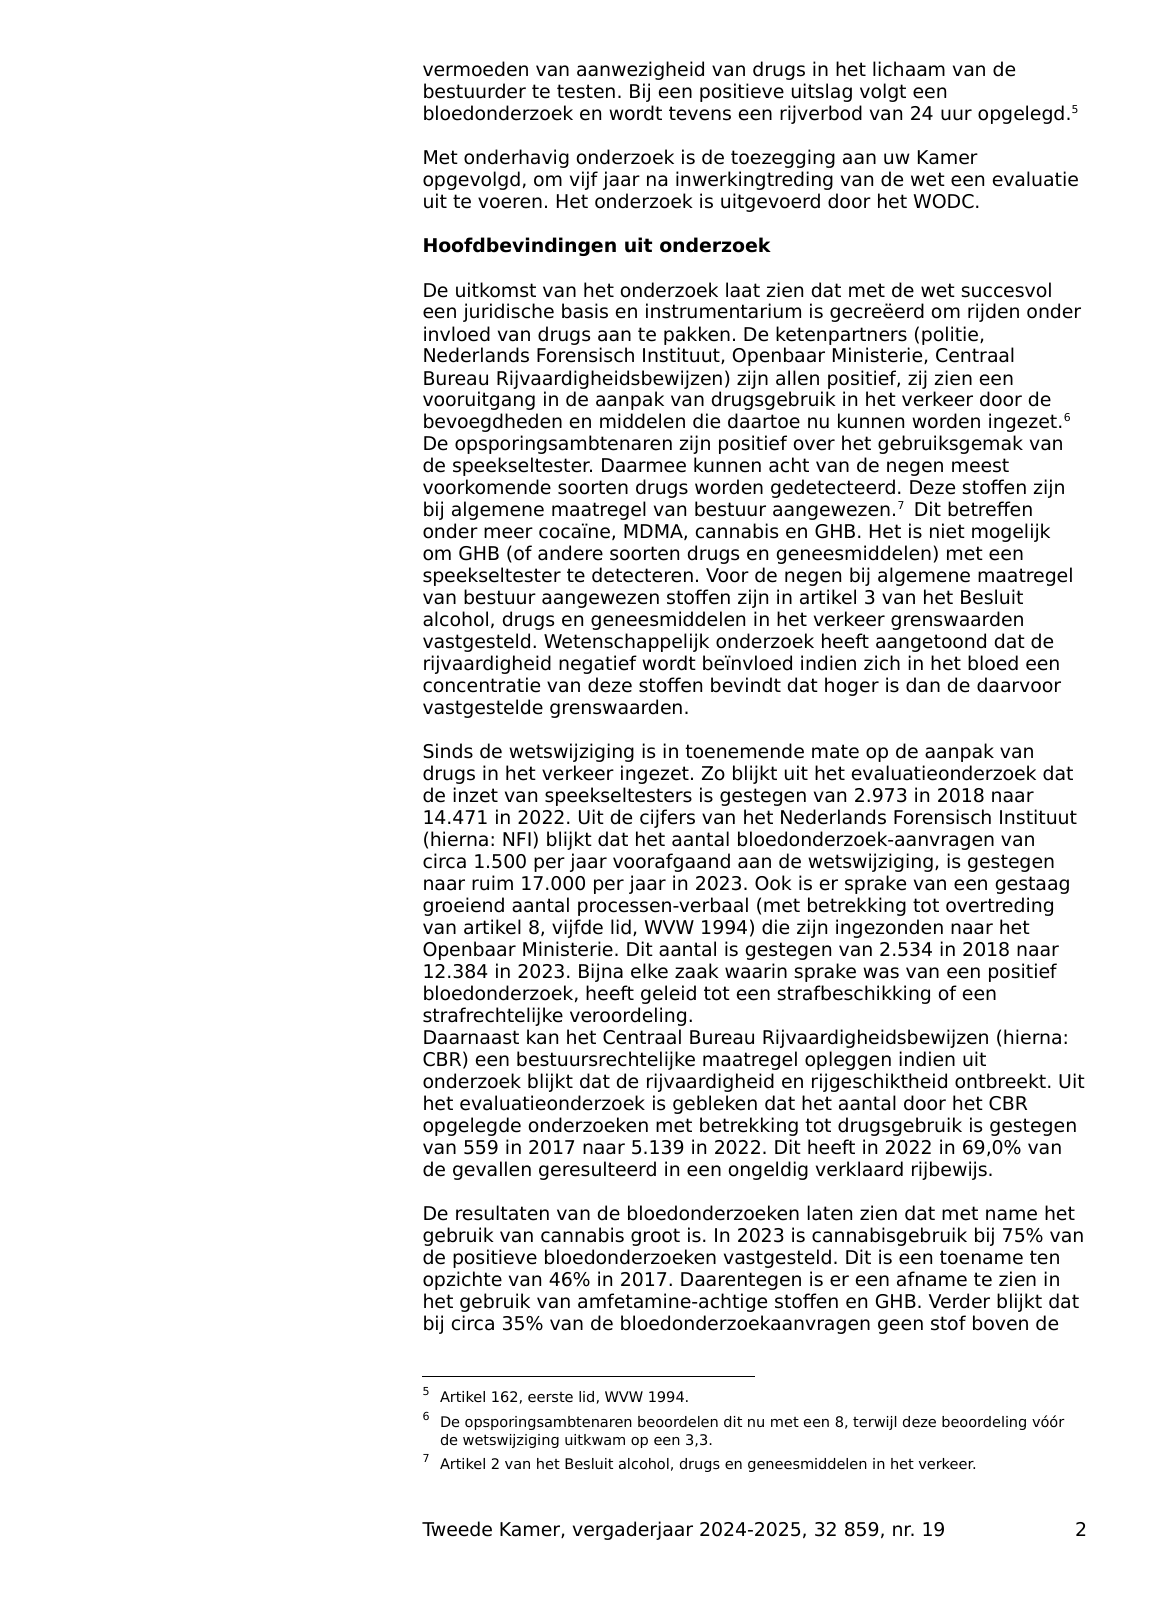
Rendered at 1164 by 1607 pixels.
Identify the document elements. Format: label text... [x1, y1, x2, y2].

text Met onderhavig onderzoek is de toezegging aan uw Kamer opgevolgd, om vijf jaar na inwerkingtreding van de wet een evaluatie uit te voeren. Het onderzoek is uitgevoerd door het WODC. [422, 147, 1087, 213]
text vermoeden van aanwezigheid van drugs in het lichaam van de bestuurder te testen. Bij een positieve uitslag volgt een bloedonderzoek en wordt tevens een rijverbod van 24 uur opgelegd. [422, 59, 1087, 125]
text De uitkomst van het onderzoek laat zien dat met de wet succesvol een juridische basis en instrumentarium is gecreëerd om rijden onder invloed van drugs aan te pakken. De ketenpartners (politie, Nederlands Forensisch Instituut, Openbaar Ministerie, Centraal Bureau Rijvaardigheidsbewijzen) zijn allen positief, zij zien een vooruitgang in de aanpak van drugsgebruik in het verkeer door de bevoegdheden en middelen die daartoe nu kunnen worden ingezet. De opsporingsambtenaren zijn positief over het gebruiksgemak van de speekseltester. Daarmee kunnen acht van de negen meest voorkomende soorten drugs worden gedetecteerd. Deze stoffen zijn bij algemene maatregel van bestuur aangewezen. Dit betreffen onder meer cocaïne, MDMA, cannabis en GHB. Het is niet mogelijk om GHB (of andere soorten drugs en geneesmiddelen) met een speekseltester te detecteren. Voor de negen bij algemene maatregel van bestuur aangewezen stoffen zijn in artikel 3 van het Besluit alcohol, drugs en geneesmiddelen in het verkeer grenswaarden vastgesteld. Wetenschappelijk onderzoek heeft aangetoond dat de rijvaardigheid negatief wordt beïnvloed indien zich in het bloed een concentratie van deze stoffen bevindt dat hoger is dan de daarvoor vastgestelde grenswaarden. [422, 279, 1087, 719]
text Artikel 162, eerste lid, WVW 1994. [422, 1385, 1087, 1407]
text Artikel 2 van het Besluit alcohol, drugs en geneesmiddelen in het verkeer. [422, 1452, 1087, 1474]
text Daarnaast kan het Centraal Bureau Rijvaardigheidsbewijzen (hierna: CBR) een bestuursrechtelijke maatregel opleggen indien uit onderzoek blijkt dat de rijvaardigheid en rijgeschiktheid ontbreekt. Uit het evaluatieonderzoek is gebleken dat het aantal door het CBR opgelegde onderzoeken met betrekking tot drugsgebruik is gestegen van 559 in 2017 naar 5.139 in 2022. Dit heeft in 2022 in 69,0% van de gevallen geresulteerd in een ongeldig verklaard rijbewijs. [422, 1027, 1087, 1181]
text Sinds de wetswijziging is in toenemende mate op de aanpak van drugs in het verkeer ingezet. Zo blijkt uit het evaluatieonderzoek dat de inzet van speekseltesters is gestegen van 2.973 in 2018 naar 14.471 in 2022. Uit de cijfers van het Nederlands Forensisch Instituut (hierna: NFI) blijkt dat het aantal bloedonderzoek-aanvragen van circa 1.500 per jaar voorafgaand aan de wetswijziging, is gestegen naar ruim 17.000 per jaar in 2023. Ook is er sprake van een gestaag groeiend aantal processen-verbaal (met betrekking tot overtreding van artikel 8, vijfde lid, WVW 1994) die zijn ingezonden naar het Openbaar Ministerie. Dit aantal is gestegen van 2.534 in 2018 naar 12.384 in 2023. Bijna elke zaak waarin sprake was van een positief bloedonderzoek, heeft geleid tot een strafbeschikking of een strafrechtelijke veroordeling. [422, 741, 1087, 1027]
subtitle Hoofdbevindingen uit onderzoek [422, 235, 1087, 257]
text De resultaten van de bloedonderzoeken laten zien dat met name het gebruik van cannabis groot is. In 2023 is cannabisgebruik bij 75% van de positieve bloedonderzoeken vastgesteld. Dit is een toename ten opzichte van 46% in 2017. Daarentegen is er een afname te zien in het gebruik van amfetamine-achtige stoffen en GHB. Verder blijkt dat bij circa 35% van de bloedonderzoekaanvragen geen stof boven de [422, 1203, 1087, 1335]
text De opsporingsambtenaren beoordelen dit nu met een 8, terwijl deze beoordeling vóór de wetswijziging uitkwam op een 3,3. [422, 1410, 1087, 1449]
